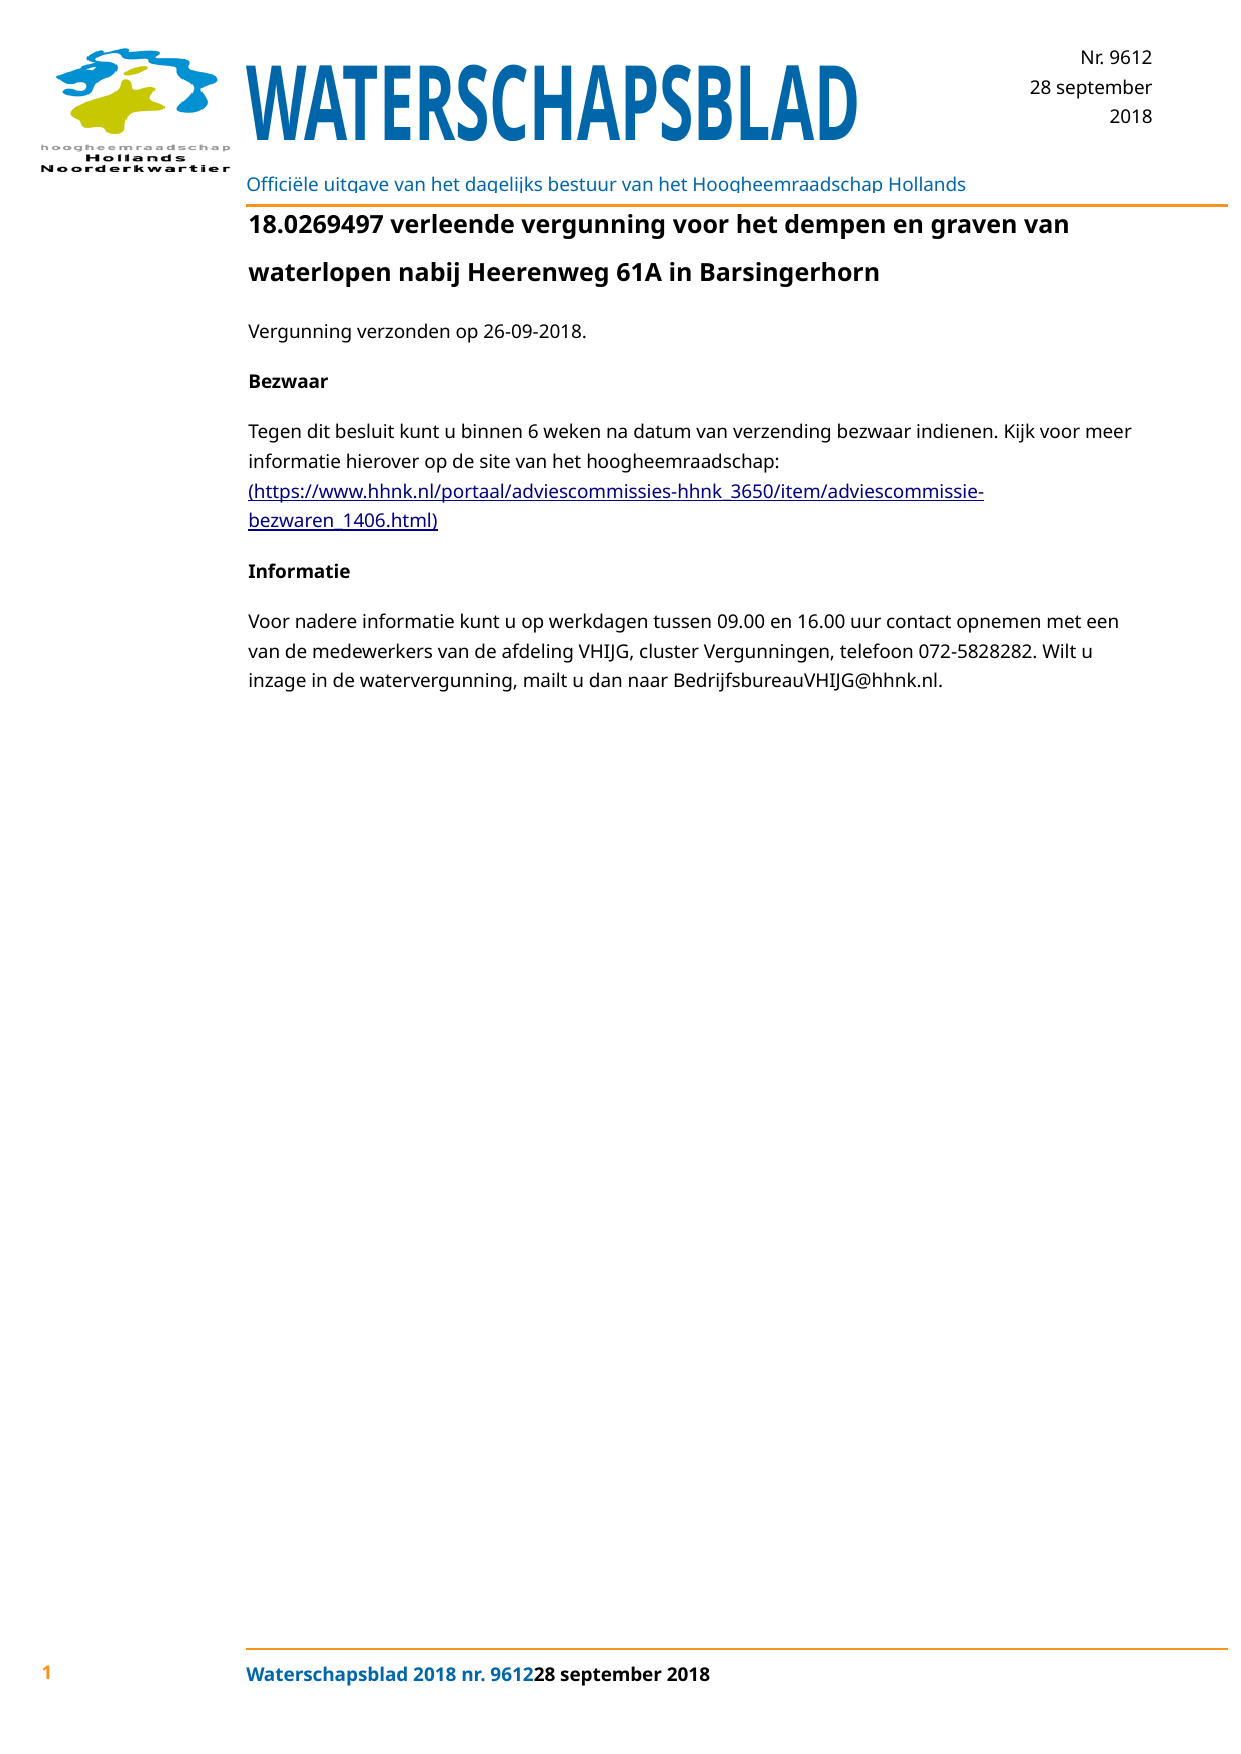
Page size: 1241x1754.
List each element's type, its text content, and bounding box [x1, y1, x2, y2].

text Bezwaar [248, 368, 1152, 394]
text 18.0269497 verleende vergunning voor het dempen en graven van waterlopen nabij Heerenweg 61A in Barsingerhorn [248, 207, 1152, 288]
text Informatie [248, 558, 1152, 584]
text Tegen dit besluit kunt u binnen 6 weken na datum van verzending bezwaar indienen. Kijk voor meer informatie hierover op de site van het hoogheemraadschap: (https://www.hhnk.nl/portaal/adviescommissies-hhnk_3650/item/adviescommissie-bezwaren_1406.html) [248, 419, 1152, 533]
text Vergunning verzonden op 26-09-2018. [248, 318, 1152, 344]
text Voor nadere informatie kunt u op werkdagen tussen 09.00 en 16.00 uur contact opnemen met een van de medewerkers van de afdeling VHIJG, cluster Vergunningen, telefoon 072-5828282. Wilt u inzage in de watervergunning, mailt u dan naar BedrijfsbureauVHIJG@hhnk.nl. [248, 608, 1152, 693]
picture [41, 47, 231, 172]
